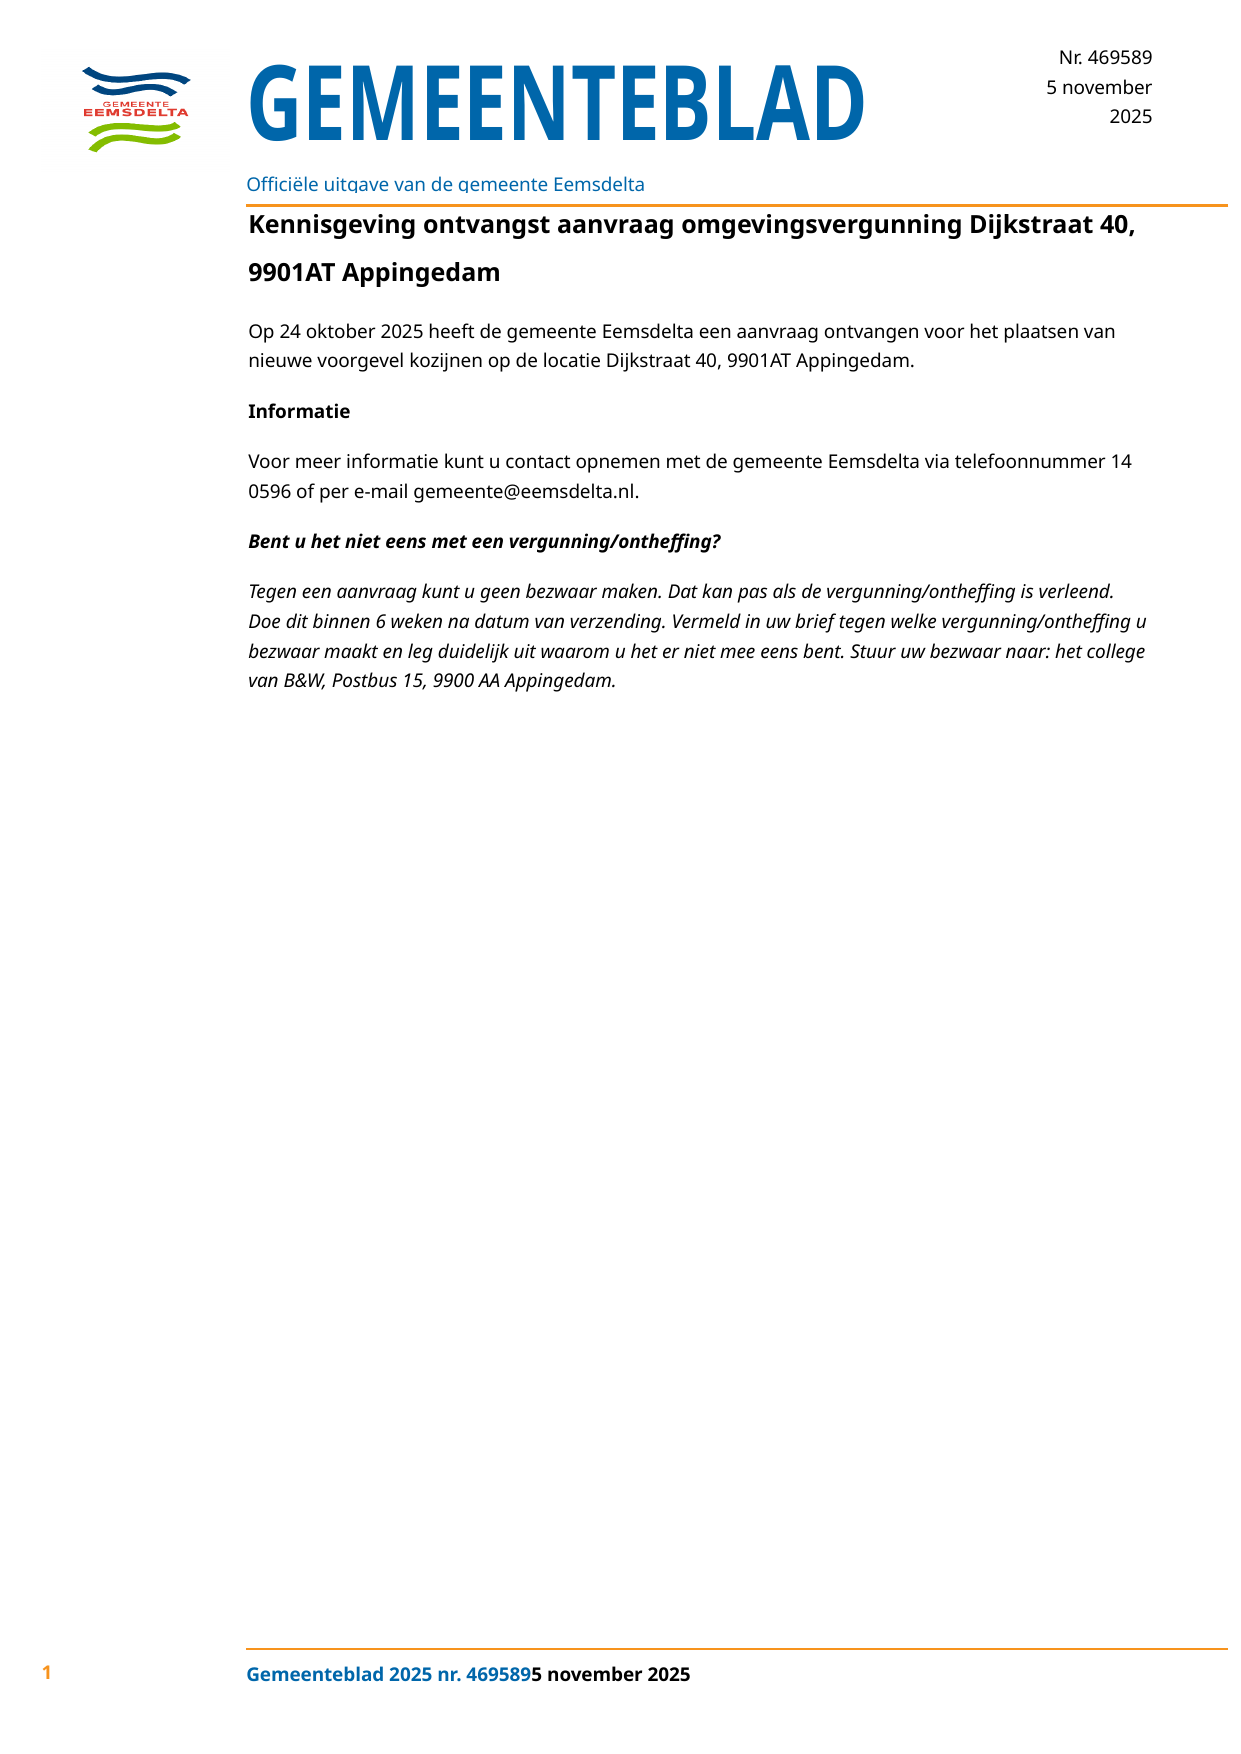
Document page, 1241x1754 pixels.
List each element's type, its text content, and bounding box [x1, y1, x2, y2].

text Voor meer informatie kunt u contact opnemen met de gemeente Eemsdelta via telefoonnummer 14 0596 of per e-mail gemeente@eemsdelta.nl. [248, 448, 1152, 504]
text Op 24 oktober 2025 heeft de gemeente Eemsdelta een aanvraag ontvangen voor het plaatsen van nieuwe voorgevel kozijnen op de locatie Dijkstraat 40, 9901AT Appingedam. [248, 318, 1152, 373]
text Informatie [248, 398, 1152, 424]
picture [41, 47, 231, 172]
text Kennisgeving ontvangst aanvraag omgevingsvergunning Dijkstraat 40, 9901AT Appingedam [248, 207, 1152, 288]
text Tegen een aanvraag kunt u geen bezwaar maken. Dat kan pas als de vergunning/ontheffing is verleend. Doe dit binnen 6 weken na datum van verzending. Vermeld in uw brief tegen welke vergunning/ontheffing u bezwaar maakt en leg duidelijk uit waarom u het er niet mee eens bent. Stuur uw bezwaar naar: het college van B&W, Postbus 15, 9900 AA Appingedam. [248, 579, 1152, 693]
text Bent u het niet eens met een vergunning/ontheffing? [248, 528, 1152, 554]
